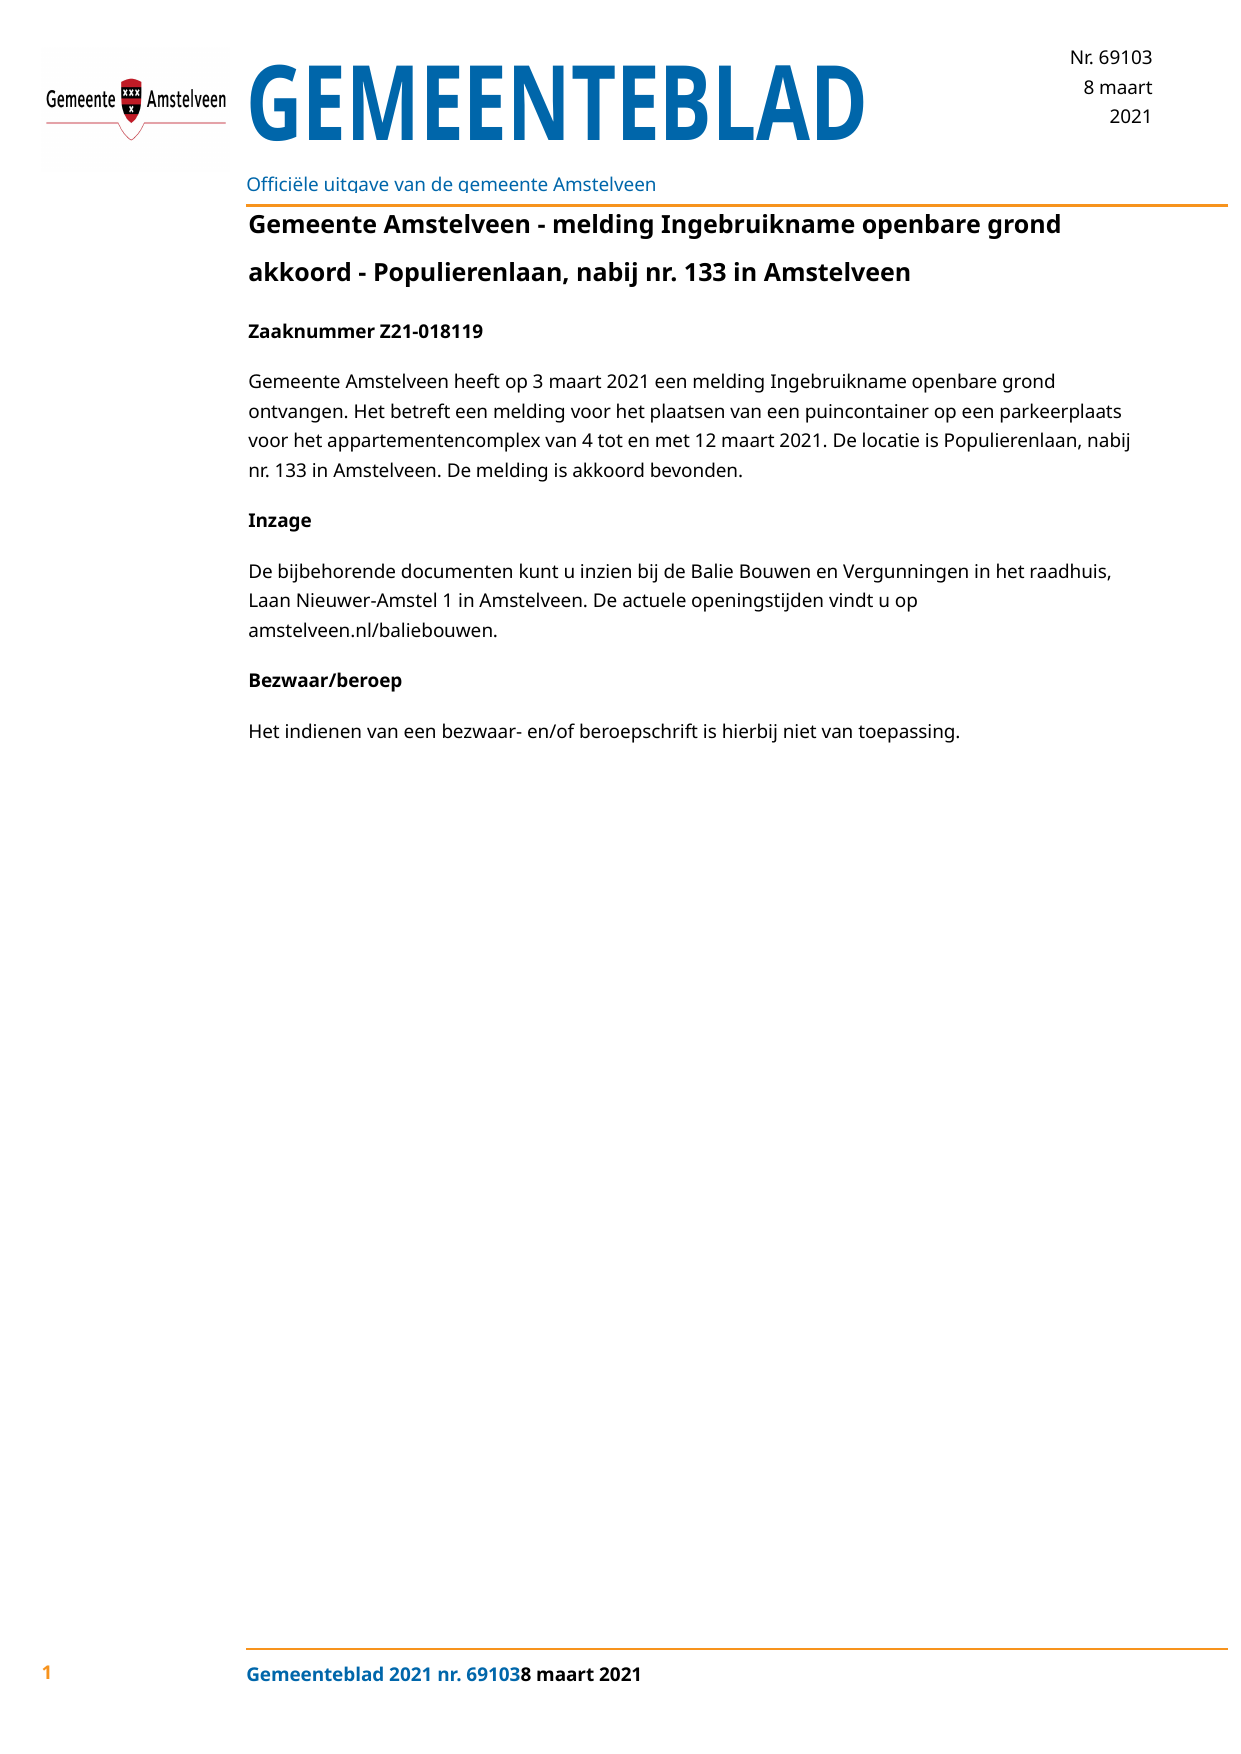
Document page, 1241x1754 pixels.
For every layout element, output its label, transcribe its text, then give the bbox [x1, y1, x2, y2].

text Zaaknummer Z21-018119 [248, 318, 1152, 344]
text Bezwaar/beroep [248, 667, 1152, 693]
picture [41, 47, 231, 172]
text Gemeente Amstelveen - melding Ingebruikname openbare grond akkoord - Populierenlaan, nabij nr. 133 in Amstelveen [248, 207, 1152, 288]
text Gemeente Amstelveen heeft op 3 maart 2021 een melding Ingebruikname openbare grond ontvangen. Het betreft een melding voor het plaatsen van een puincontainer op een parkeerplaats voor het appartementencomplex van 4 tot en met 12 maart 2021. De locatie is Populierenlaan, nabij nr. 133 in Amstelveen. De melding is akkoord bevonden. [248, 368, 1152, 483]
text Het indienen van een bezwaar- en/of beroepschrift is hierbij niet van toepassing. [248, 718, 1152, 744]
text Inzage [248, 507, 1152, 533]
text De bijbehorende documenten kunt u inzien bij de Balie Bouwen en Vergunningen in het raadhuis, Laan Nieuwer-Amstel 1 in Amstelveen. De actuele openingstijden vindt u op amstelveen.nl/baliebouwen. [248, 558, 1152, 643]
